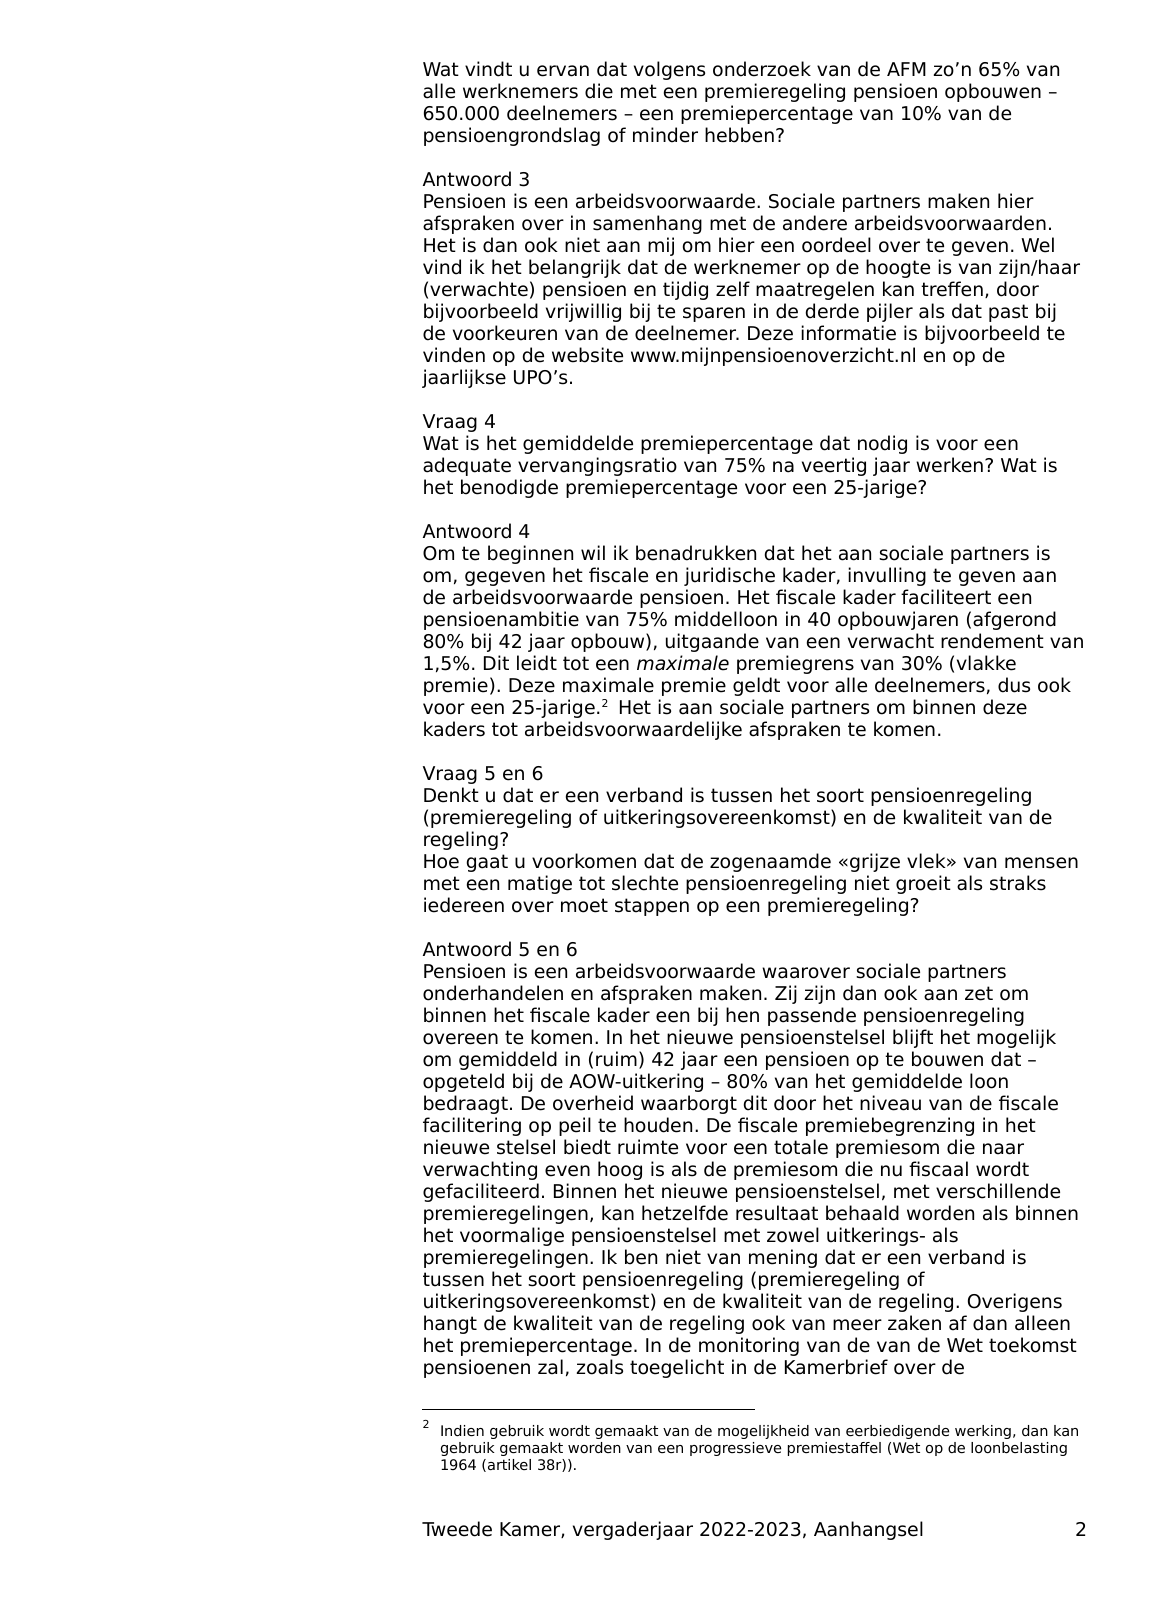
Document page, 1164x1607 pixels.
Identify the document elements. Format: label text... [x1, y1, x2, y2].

text Antwoord 4 [422, 521, 1087, 543]
text Vraag 5 en 6 [422, 763, 1087, 785]
text Pensioen is een arbeidsvoorwaarde waarover sociale partners onderhandelen en afspraken maken. Zij zijn dan ook aan zet om binnen het fiscale kader een bij hen passende pensioenregeling overeen te komen. In het nieuwe pensioenstelsel blijft het mogelijk om gemiddeld in (ruim) 42 jaar een pensioen op te bouwen dat – opgeteld bij de AOW-uitkering – 80% van het gemiddelde loon bedraagt. De overheid waarborgt dit door het niveau van de fiscale facilitering op peil te houden. De fiscale premiebegrenzing in het nieuwe stelsel biedt ruimte voor een totale premiesom die naar verwachting even hoog is als de premiesom die nu fiscaal wordt gefaciliteerd. Binnen het nieuwe pensioenstelsel, met verschillende premieregelingen, kan hetzelfde resultaat behaald worden als binnen het voormalige pensioenstelsel met zowel uitkerings- als premieregelingen. Ik ben niet van mening dat er een verband is tussen het soort pensioenregeling (premieregeling of uitkeringsovereenkomst) en de kwaliteit van de regeling. Overigens hangt de kwaliteit van de regeling ook van meer zaken af dan alleen het premiepercentage. In de monitoring van de van de Wet toekomst pensioenen zal, zoals toegelicht in de Kamerbrief over de [422, 961, 1087, 1379]
text Vraag 4 [422, 411, 1087, 433]
text Om te beginnen wil ik benadrukken dat het aan sociale partners is om, gegeven het fiscale en juridische kader, invulling te geven aan de arbeidsvoorwaarde pensioen. Het fiscale kader faciliteert een pensioenambitie van 75% middelloon in 40 opbouwjaren (afgerond 80% bij 42 jaar opbouw), uitgaande van een verwacht rendement van 1,5%. Dit leidt tot een maximale premiegrens van 30% (vlakke premie). Deze maximale premie geldt voor alle deelnemers, dus ook voor een 25-jarige. Het is aan sociale partners om binnen deze kaders tot arbeidsvoorwaardelijke afspraken te komen. [422, 543, 1087, 741]
text Wat is het gemiddelde premiepercentage dat nodig is voor een adequate vervangingsratio van 75% na veertig jaar werken? Wat is het benodigde premiepercentage voor een 25-jarige? [422, 433, 1087, 499]
text Wat vindt u ervan dat volgens onderzoek van de AFM zo’n 65% van alle werknemers die met een premieregeling pensioen opbouwen – 650.000 deelnemers – een premiepercentage van 10% van de pensioengrondslag of minder hebben? [422, 59, 1087, 147]
text Antwoord 3 [422, 169, 1087, 191]
text Denkt u dat er een verband is tussen het soort pensioenregeling (premieregeling of uitkeringsovereenkomst) en de kwaliteit van de regeling? [422, 785, 1087, 851]
text Hoe gaat u voorkomen dat de zogenaamde «grijze vlek» van mensen met een matige tot slechte pensioenregeling niet groeit als straks iedereen over moet stappen op een premieregeling? [422, 851, 1087, 917]
text Antwoord 5 en 6 [422, 939, 1087, 961]
text Indien gebruik wordt gemaakt van de mogelijkheid van eerbiedigende werking, dan kan gebruik gemaakt worden van een progressieve premiestaffel (Wet op de loonbelasting 1964 (artikel 38r)). [422, 1418, 1087, 1474]
text Pensioen is een arbeidsvoorwaarde. Sociale partners maken hier afspraken over in samenhang met de andere arbeidsvoorwaarden. Het is dan ook niet aan mij om hier een oordeel over te geven. Wel vind ik het belangrijk dat de werknemer op de hoogte is van zijn/haar (verwachte) pensioen en tijdig zelf maatregelen kan treffen, door bijvoorbeeld vrijwillig bij te sparen in de derde pijler als dat past bij de voorkeuren van de deelnemer. Deze informatie is bijvoorbeeld te vinden op de website www.mijnpensioenoverzicht.nl en op de jaarlijkse UPO’s. [422, 191, 1087, 389]
